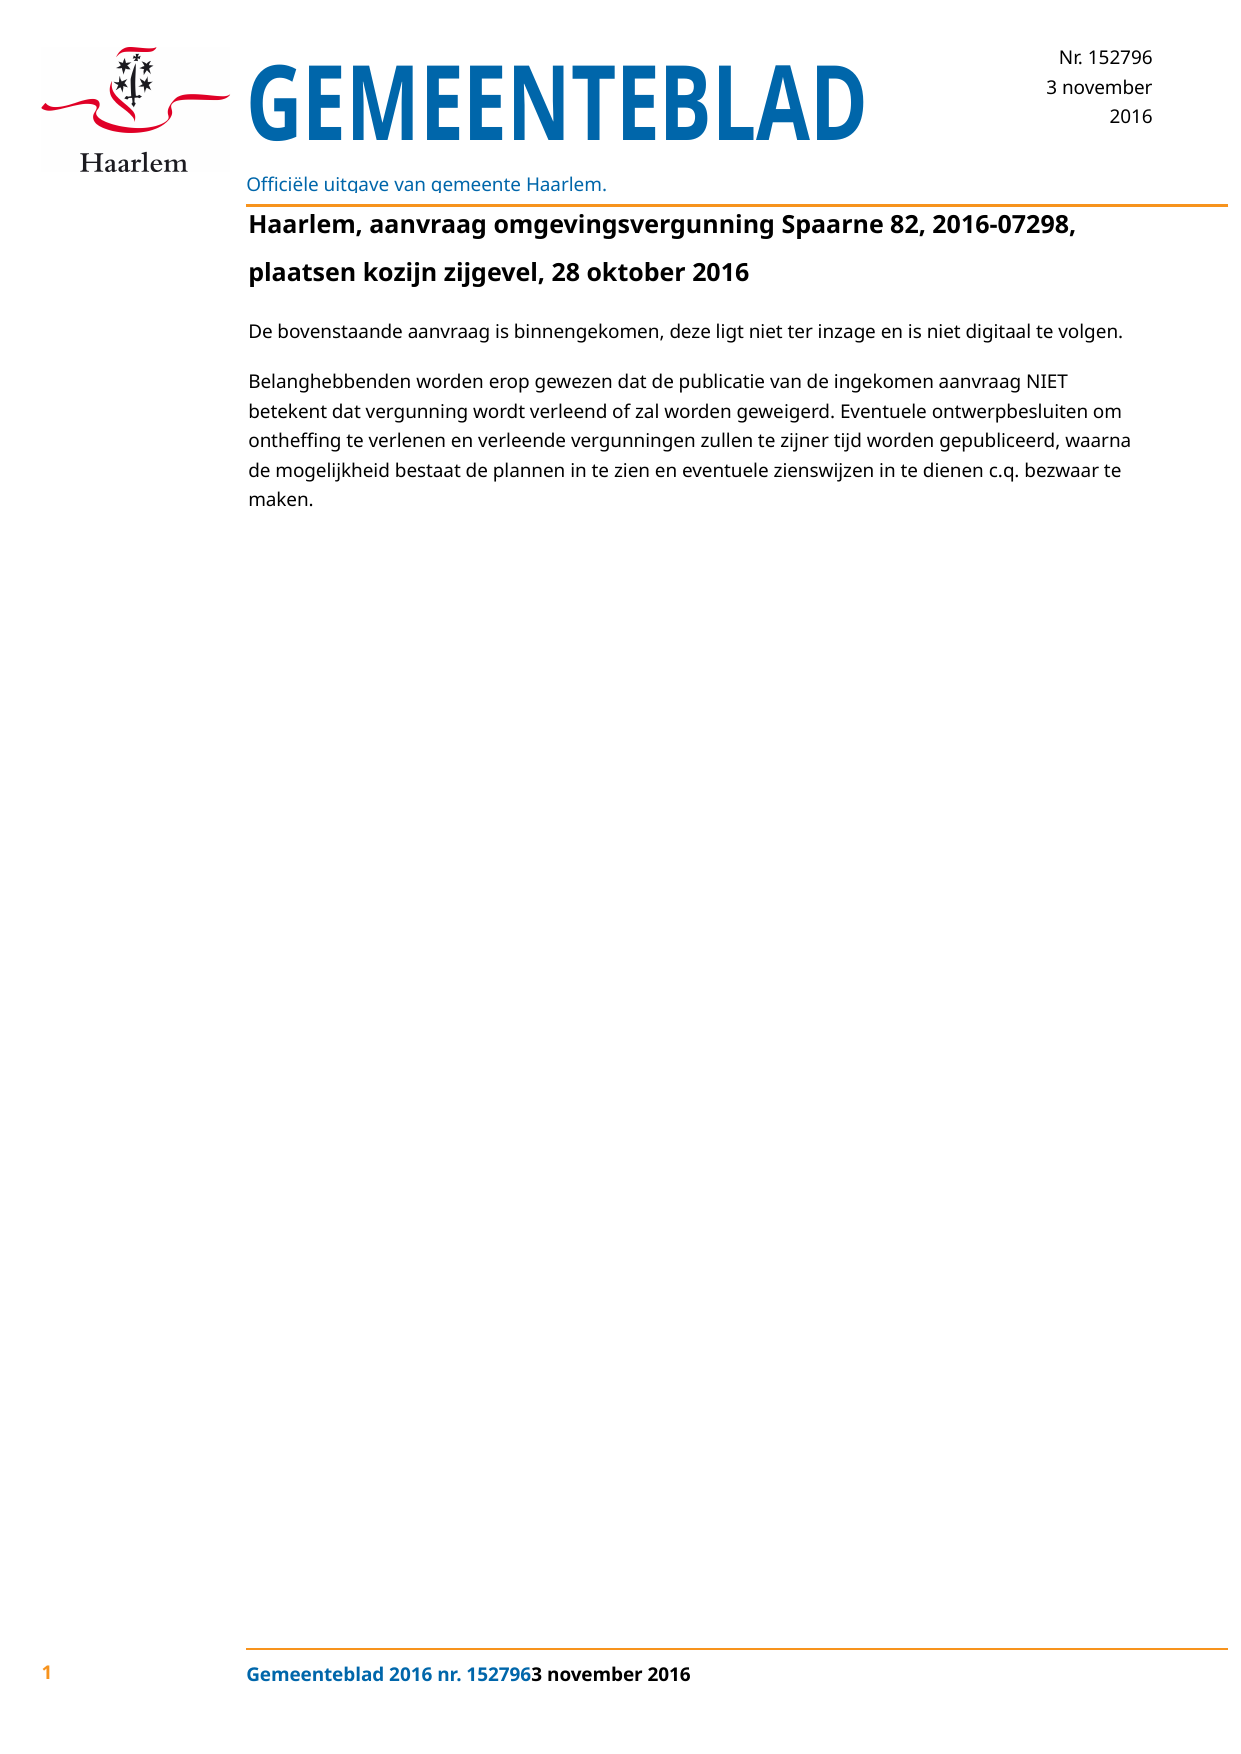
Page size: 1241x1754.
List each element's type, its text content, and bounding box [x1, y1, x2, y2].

text De bovenstaande aanvraag is binnengekomen, deze ligt niet ter inzage en is niet digitaal te volgen. [248, 318, 1152, 344]
text Belanghebbenden worden erop gewezen dat de publicatie van de ingekomen aanvraag NIET betekent dat vergunning wordt verleend of zal worden geweigerd. Eventuele ontwerpbesluiten om ontheffing te verlenen en verleende vergunningen zullen te zijner tijd worden gepubliceerd, waarna de mogelijkheid bestaat de plannen in te zien en eventuele zienswijzen in te dienen c.q. bezwaar te maken. [248, 368, 1152, 512]
picture [41, 47, 231, 172]
text Haarlem, aanvraag omgevingsvergunning Spaarne 82, 2016-07298, plaatsen kozijn zijgevel, 28 oktober 2016 [248, 207, 1152, 288]
